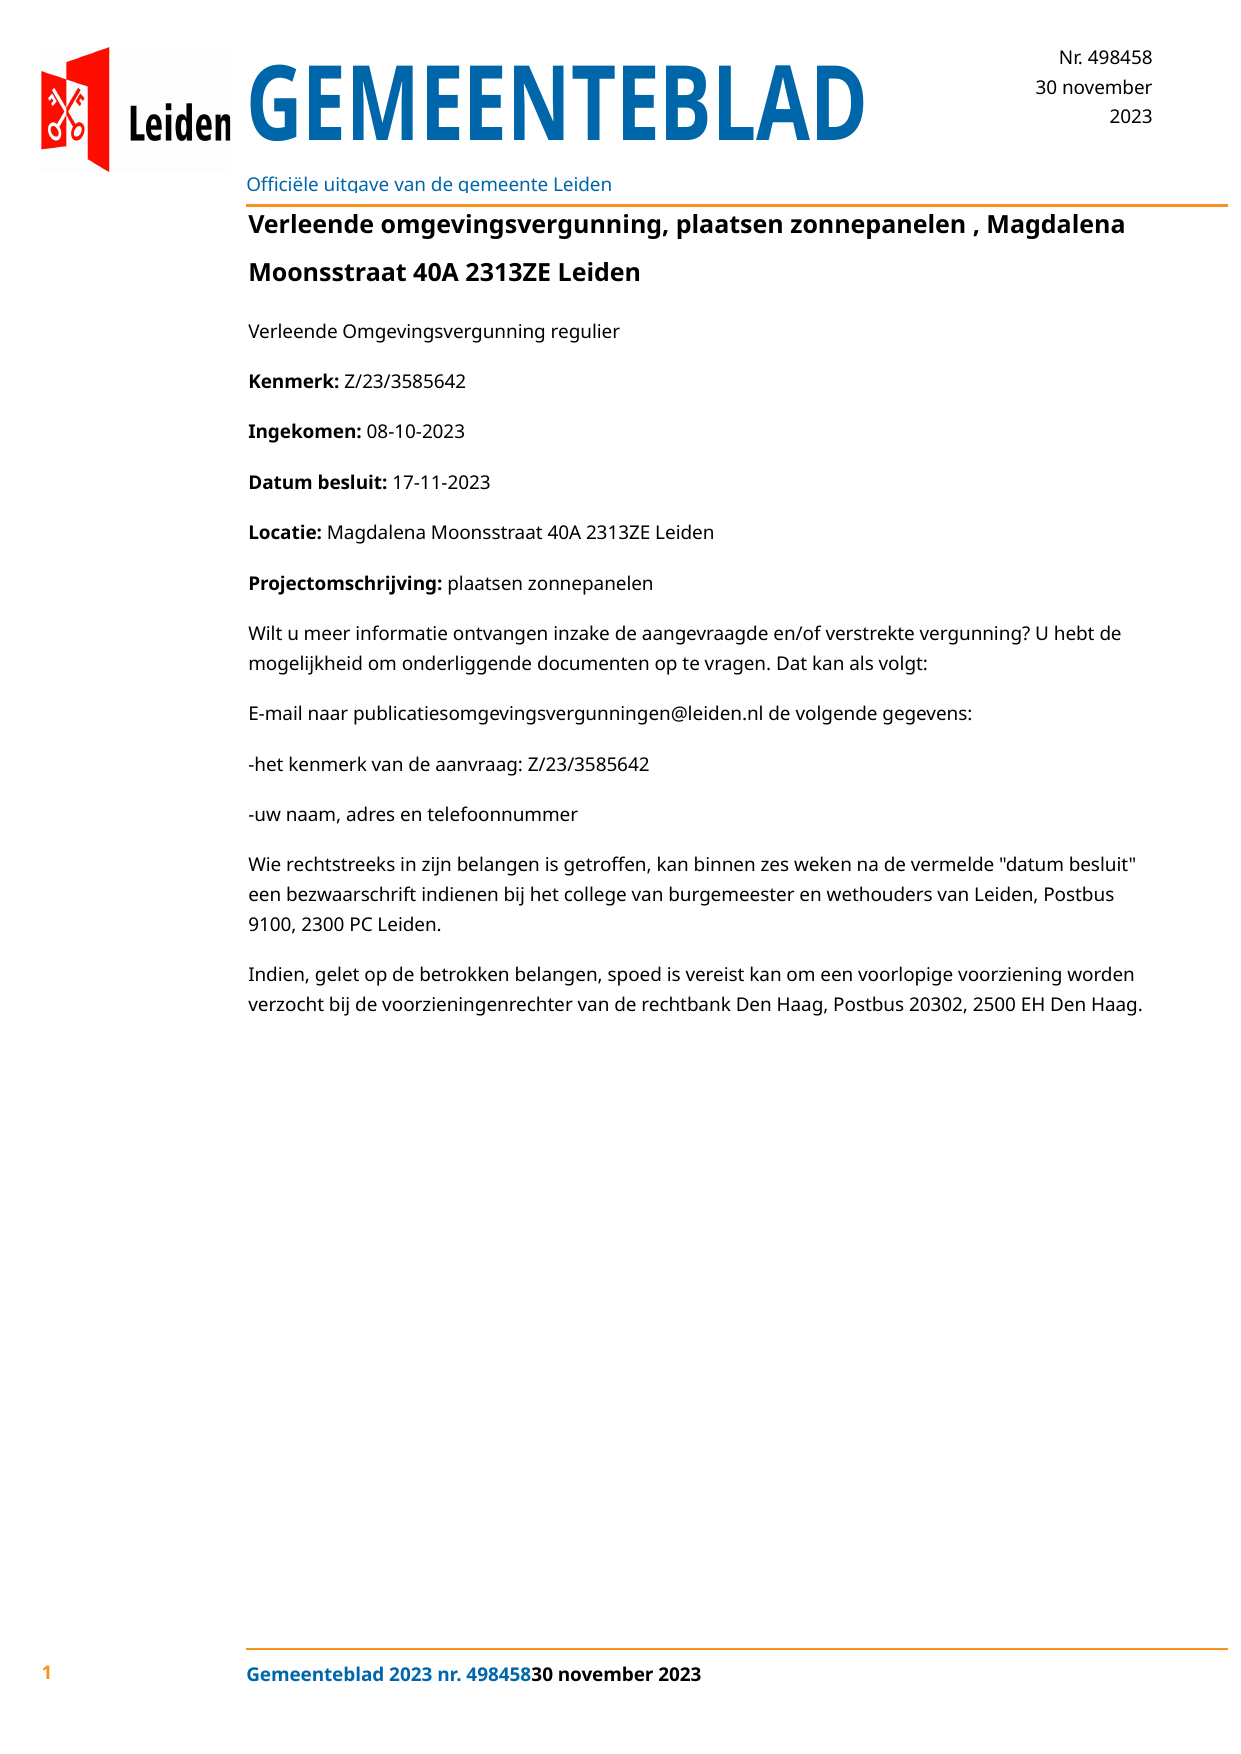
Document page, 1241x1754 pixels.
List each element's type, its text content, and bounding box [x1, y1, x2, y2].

text Projectomschrijving: plaatsen zonnepanelen [248, 570, 1152, 596]
text E-mail naar publicatiesomgevingsvergunningen@leiden.nl de volgende gegevens: [248, 700, 1152, 726]
picture [41, 47, 231, 172]
text Verleende Omgevingsvergunning regulier [248, 318, 1152, 344]
text -uw naam, adres en telefoonnummer [248, 801, 1152, 827]
text -het kenmerk van de aanvraag: Z/23/3585642 [248, 751, 1152, 777]
text Verleende omgevingsvergunning, plaatsen zonnepanelen , Magdalena Moonsstraat 40A 2313ZE Leiden [248, 207, 1152, 288]
text Locatie: Magdalena Moonsstraat 40A 2313ZE Leiden [248, 519, 1152, 545]
text Indien, gelet op de betrokken belangen, spoed is vereist kan om een voorlopige voorziening worden verzocht bij de voorzieningenrechter van de rechtbank Den Haag, Postbus 20302, 2500 EH Den Haag. [248, 961, 1152, 1017]
text Datum besluit: 17-11-2023 [248, 469, 1152, 495]
text Kenmerk: Z/23/3585642 [248, 368, 1152, 394]
text Wie rechtstreeks in zijn belangen is getroffen, kan binnen zes weken na de vermelde "datum besluit" een bezwaarschrift indienen bij het college van burgemeester en wethouders van Leiden, Postbus 9100, 2300 PC Leiden. [248, 852, 1152, 937]
text Ingekomen: 08-10-2023 [248, 419, 1152, 444]
text Wilt u meer informatie ontvangen inzake de aangevraagde en/of verstrekte vergunning? U hebt de mogelijkheid om onderliggende documenten op te vragen. Dat kan als volgt: [248, 620, 1152, 676]
